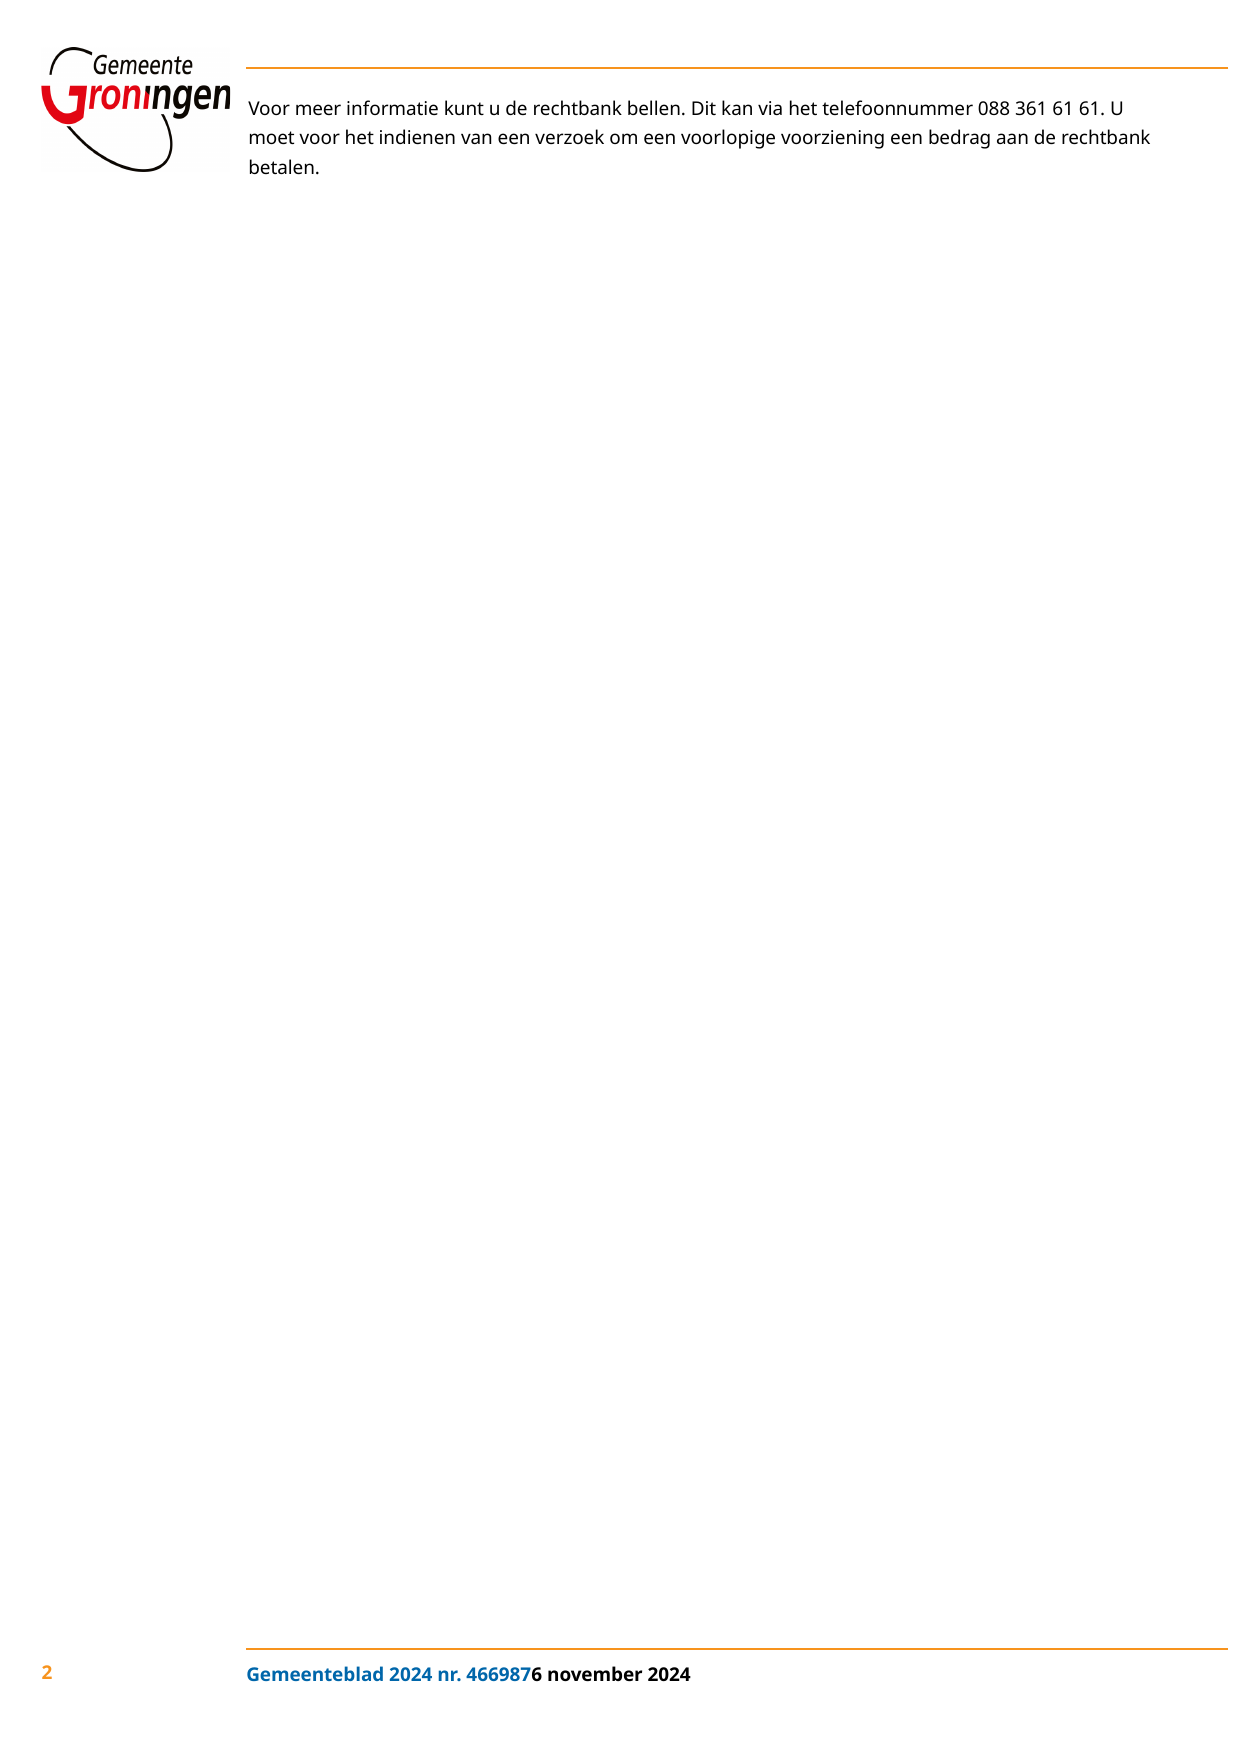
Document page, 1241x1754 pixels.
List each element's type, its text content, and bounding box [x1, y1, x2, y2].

text Voor meer informatie kunt u de rechtbank bellen. Dit kan via het telefoonnummer 088 361 61 61. U moet voor het indienen van een verzoek om een voorlopige voorziening een bedrag aan de rechtbank betalen. [248, 95, 1152, 180]
picture [41, 47, 231, 172]
